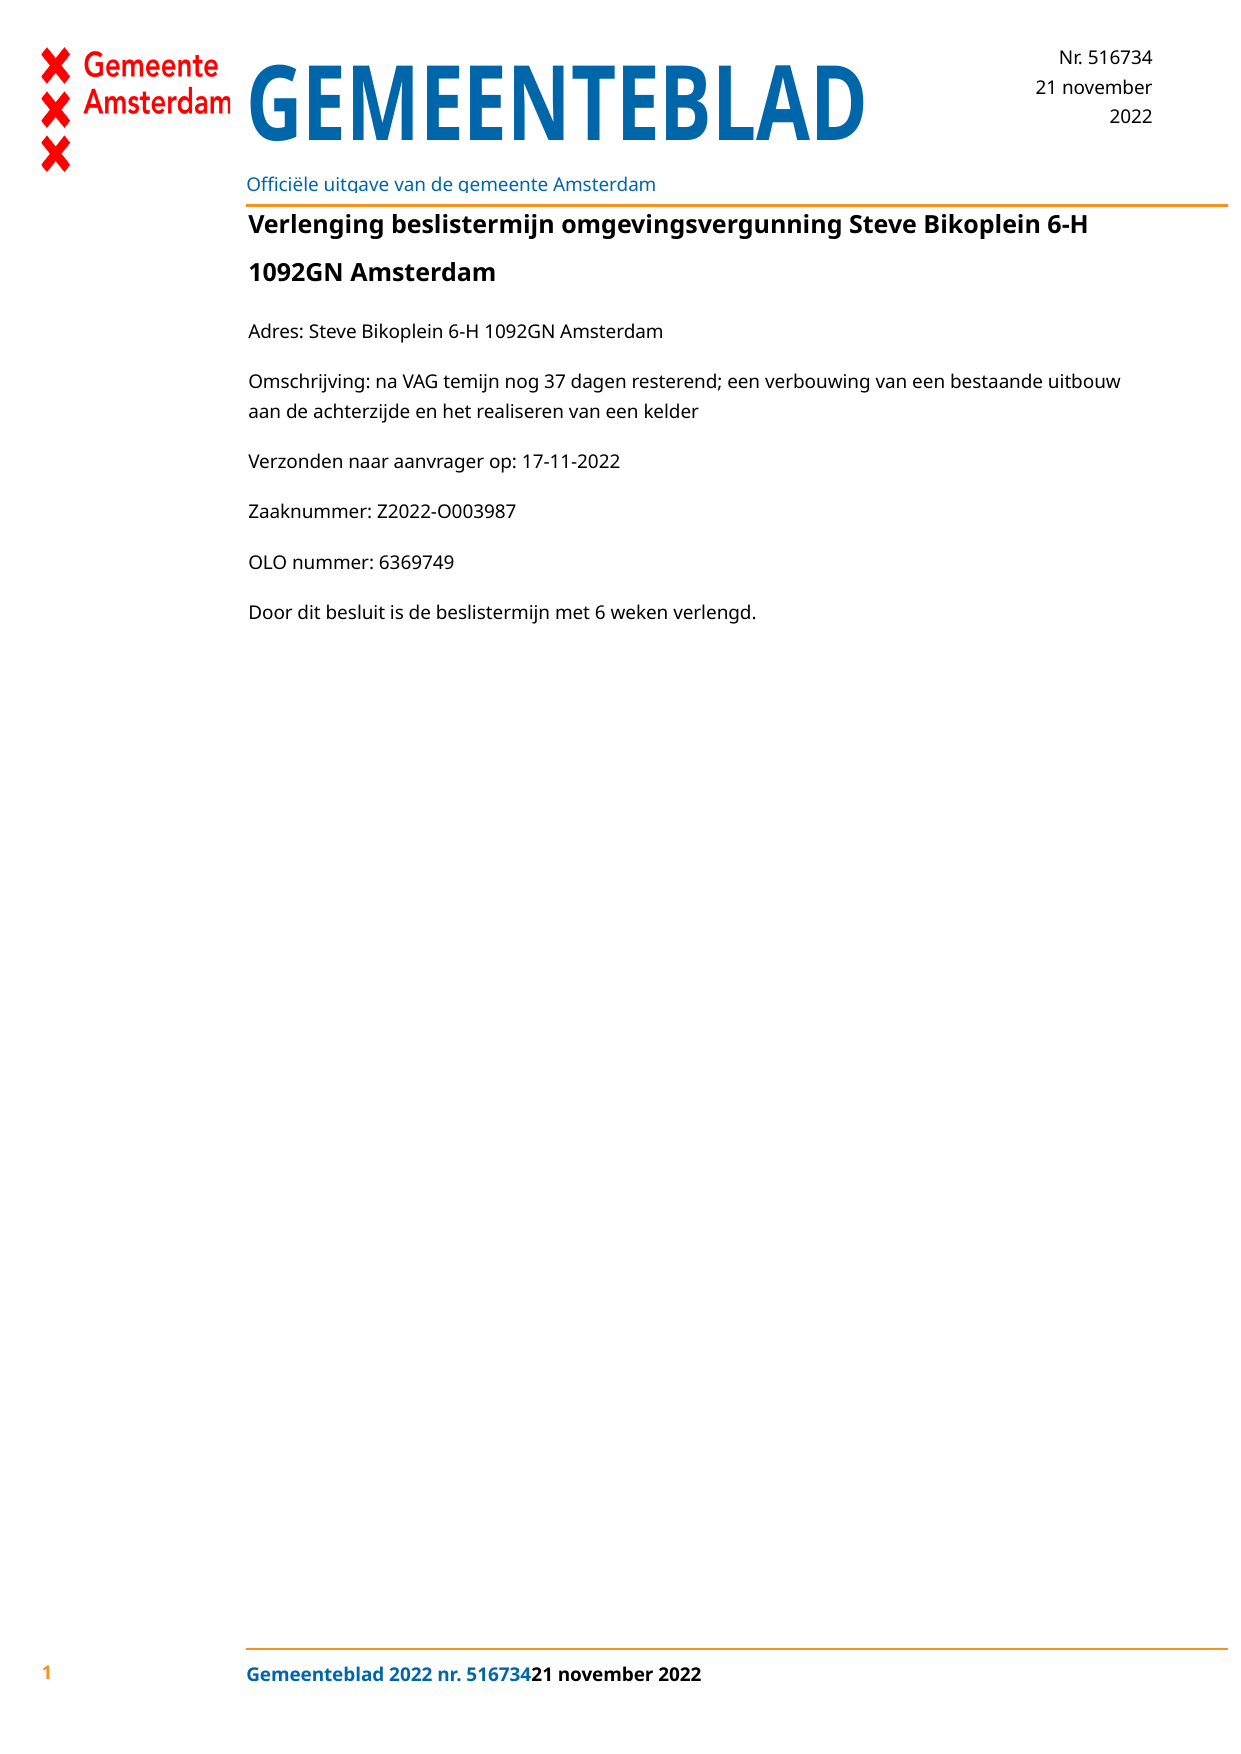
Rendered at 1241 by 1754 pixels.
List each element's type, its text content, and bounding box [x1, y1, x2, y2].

text OLO nummer: 6369749 [248, 549, 1152, 575]
text Verlenging beslistermijn omgevingsvergunning Steve Bikoplein 6-H 1092GN Amsterdam [248, 207, 1152, 288]
picture [41, 47, 231, 172]
text Verzonden naar aanvrager op: 17-11-2022 [248, 448, 1152, 474]
text Adres: Steve Bikoplein 6-H 1092GN Amsterdam [248, 318, 1152, 344]
text Zaaknummer: Z2022-O003987 [248, 499, 1152, 524]
text Door dit besluit is de beslistermijn met 6 weken verlengd. [248, 599, 1152, 625]
text Omschrijving: na VAG temijn nog 37 dagen resterend; een verbouwing van een bestaande uitbouw aan de achterzijde en het realiseren van een kelder [248, 368, 1152, 424]
